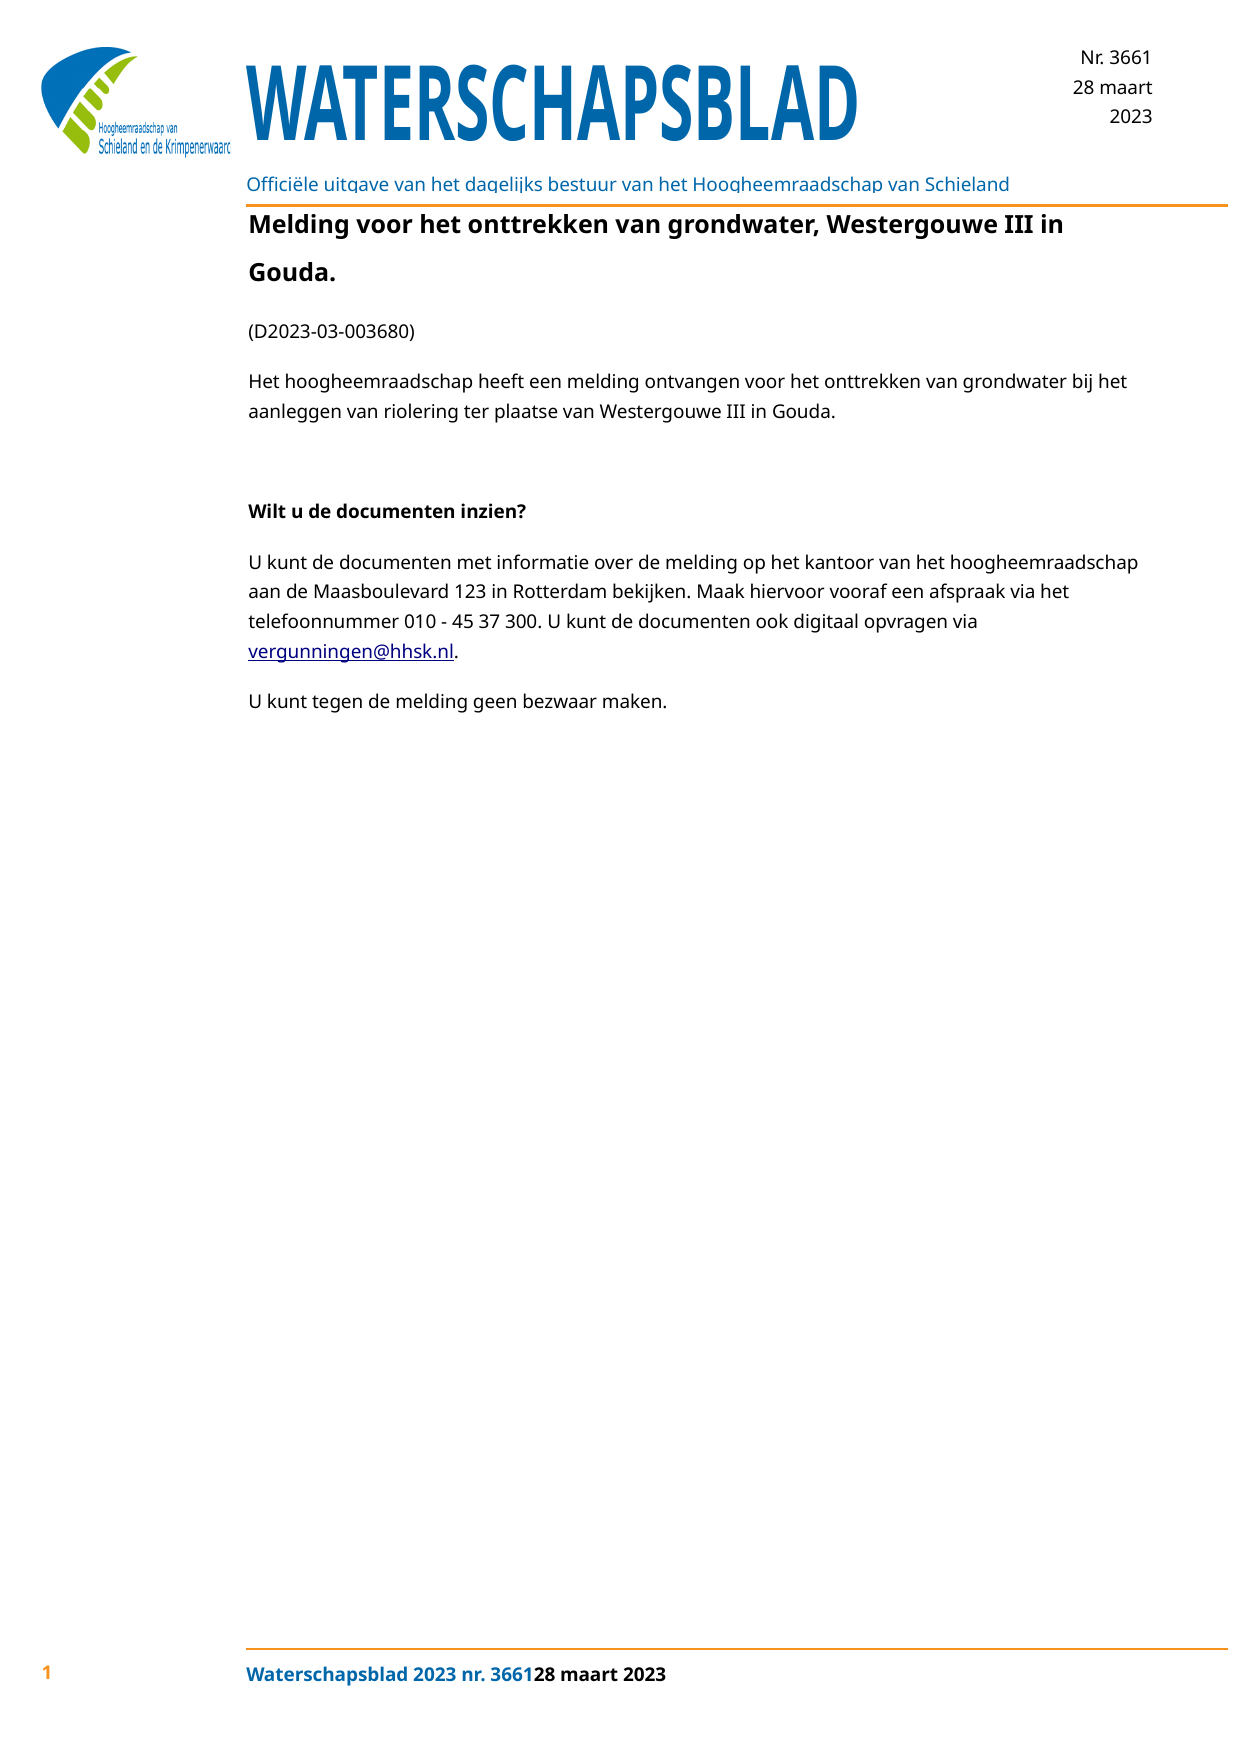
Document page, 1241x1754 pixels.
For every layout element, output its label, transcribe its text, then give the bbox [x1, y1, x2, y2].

text (D2023-03-003680) [248, 318, 1152, 344]
text U kunt tegen de melding geen bezwaar maken. [248, 688, 1152, 714]
text Het hoogheemraadschap heeft een melding ontvangen voor het onttrekken van grondwater bij het aanleggen van riolering ter plaatse van Westergouwe III in Gouda. [248, 368, 1152, 424]
text U kunt de documenten met informatie over de melding op het kantoor van het hoogheemraadschap aan de Maasboulevard 123 in Rotterdam bekijken. Maak hiervoor vooraf een afspraak via het telefoonnummer 010 - 45 37 300. U kunt de documenten ook digitaal opvragen via vergunningen@hhsk.nl. [248, 549, 1152, 664]
text Melding voor het onttrekken van grondwater, Westergouwe III in Gouda. [248, 207, 1152, 288]
picture [41, 47, 231, 172]
text Wilt u de documenten inzien? [248, 499, 1152, 524]
